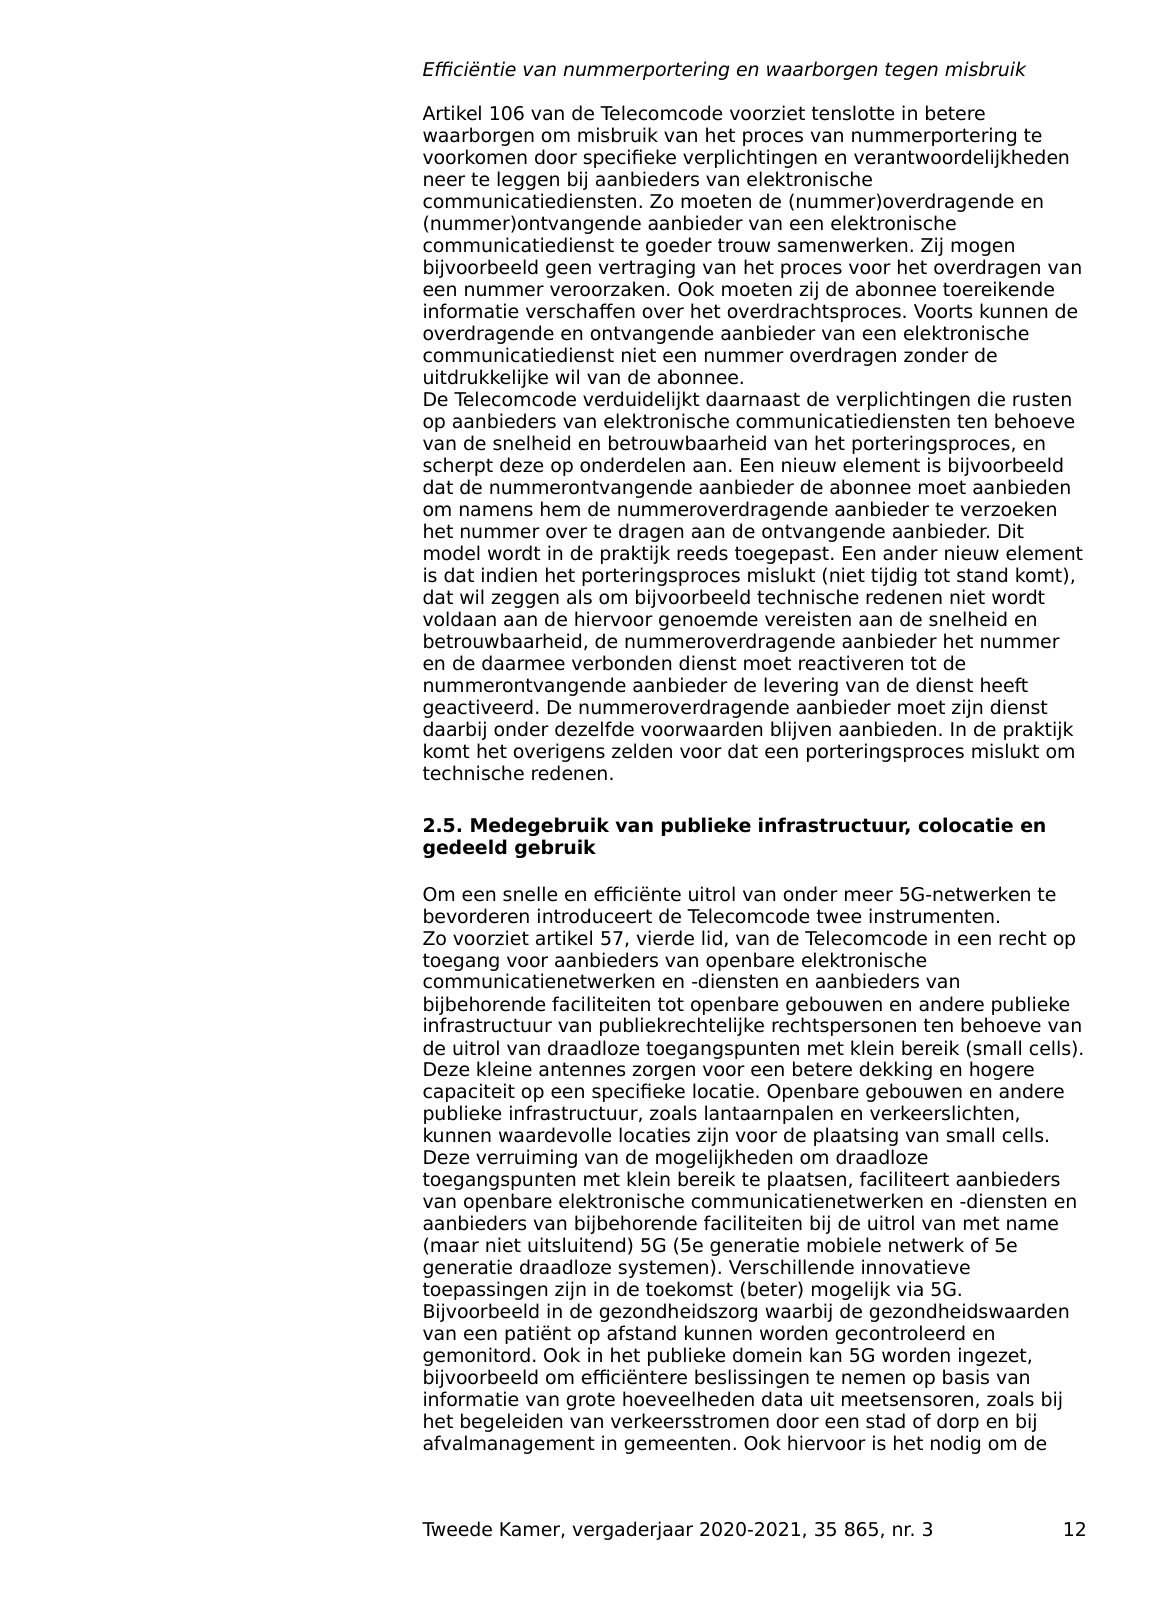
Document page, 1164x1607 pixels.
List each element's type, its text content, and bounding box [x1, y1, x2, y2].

subtitle 2.5. Medegebruik van publieke infrastructuur, colocatie en gedeeld gebruik [422, 814, 1087, 858]
subtitle Efficiëntie van nummerportering en waarborgen tegen misbruik [422, 59, 1087, 81]
text Artikel 106 van de Telecomcode voorziet tenslotte in betere waarborgen om misbruik van het proces van nummerportering te voorkomen door specifieke verplichtingen en verantwoordelijkheden neer te leggen bij aanbieders van elektronische communicatiediensten. Zo moeten de (nummer)overdragende en (nummer)ontvangende aanbieder van een elektronische communicatiedienst te goeder trouw samenwerken. Zij mogen bijvoorbeeld geen vertraging van het proces voor het overdragen van een nummer veroorzaken. Ook moeten zij de abonnee toereikende informatie verschaffen over het overdrachtsproces. Voorts kunnen de overdragende en ontvangende aanbieder van een elektronische communicatiedienst niet een nummer overdragen zonder de uitdrukkelijke wil van de abonnee. [422, 103, 1087, 389]
text Om een snelle en efficiënte uitrol van onder meer 5G-netwerken te bevorderen introduceert de Telecomcode twee instrumenten. [422, 883, 1087, 927]
text Zo voorziet artikel 57, vierde lid, van de Telecomcode in een recht op toegang voor aanbieders van openbare elektronische communicatienetwerken en -diensten en aanbieders van bijbehorende faciliteiten tot openbare gebouwen en andere publieke infrastructuur van publiekrechtelijke rechtspersonen ten behoeve van de uitrol van draadloze toegangspunten met klein bereik (small cells). Deze kleine antennes zorgen voor een betere dekking en hogere capaciteit op een specifieke locatie. Openbare gebouwen en andere publieke infrastructuur, zoals lantaarnpalen en verkeerslichten, kunnen waardevolle locaties zijn voor de plaatsing van small cells. Deze verruiming van de mogelijkheden om draadloze toegangspunten met klein bereik te plaatsen, faciliteert aanbieders van openbare elektronische communicatienetwerken en -diensten en aanbieders van bijbehorende faciliteiten bij de uitrol van met name (maar niet uitsluitend) 5G (5e generatie mobiele netwerk of 5e generatie draadloze systemen). Verschillende innovatieve toepassingen zijn in de toekomst (beter) mogelijk via 5G. Bijvoorbeeld in de gezondheidszorg waarbij de gezondheidswaarden van een patiënt op afstand kunnen worden gecontroleerd en gemonitord. Ook in het publieke domein kan 5G worden ingezet, bijvoorbeeld om efficiëntere beslissingen te nemen op basis van informatie van grote hoeveelheden data uit meetsensoren, zoals bij het begeleiden van verkeersstromen door een stad of dorp en bij afvalmanagement in gemeenten. Ook hiervoor is het nodig om de [422, 927, 1087, 1455]
text De Telecomcode verduidelijkt daarnaast de verplichtingen die rusten op aanbieders van elektronische communicatiediensten ten behoeve van de snelheid en betrouwbaarheid van het porteringsproces, en scherpt deze op onderdelen aan. Een nieuw element is bijvoorbeeld dat de nummerontvangende aanbieder de abonnee moet aanbieden om namens hem de nummeroverdragende aanbieder te verzoeken het nummer over te dragen aan de ontvangende aanbieder. Dit model wordt in de praktijk reeds toegepast. Een ander nieuw element is dat indien het porteringsproces mislukt (niet tijdig tot stand komt), dat wil zeggen als om bijvoorbeeld technische redenen niet wordt voldaan aan de hiervoor genoemde vereisten aan de snelheid en betrouwbaarheid, de nummeroverdragende aanbieder het nummer en de daarmee verbonden dienst moet reactiveren tot de nummerontvangende aanbieder de levering van de dienst heeft geactiveerd. De nummeroverdragende aanbieder moet zijn dienst daarbij onder dezelfde voorwaarden blijven aanbieden. In de praktijk komt het overigens zelden voor dat een porteringsproces mislukt om technische redenen. [422, 389, 1087, 784]
